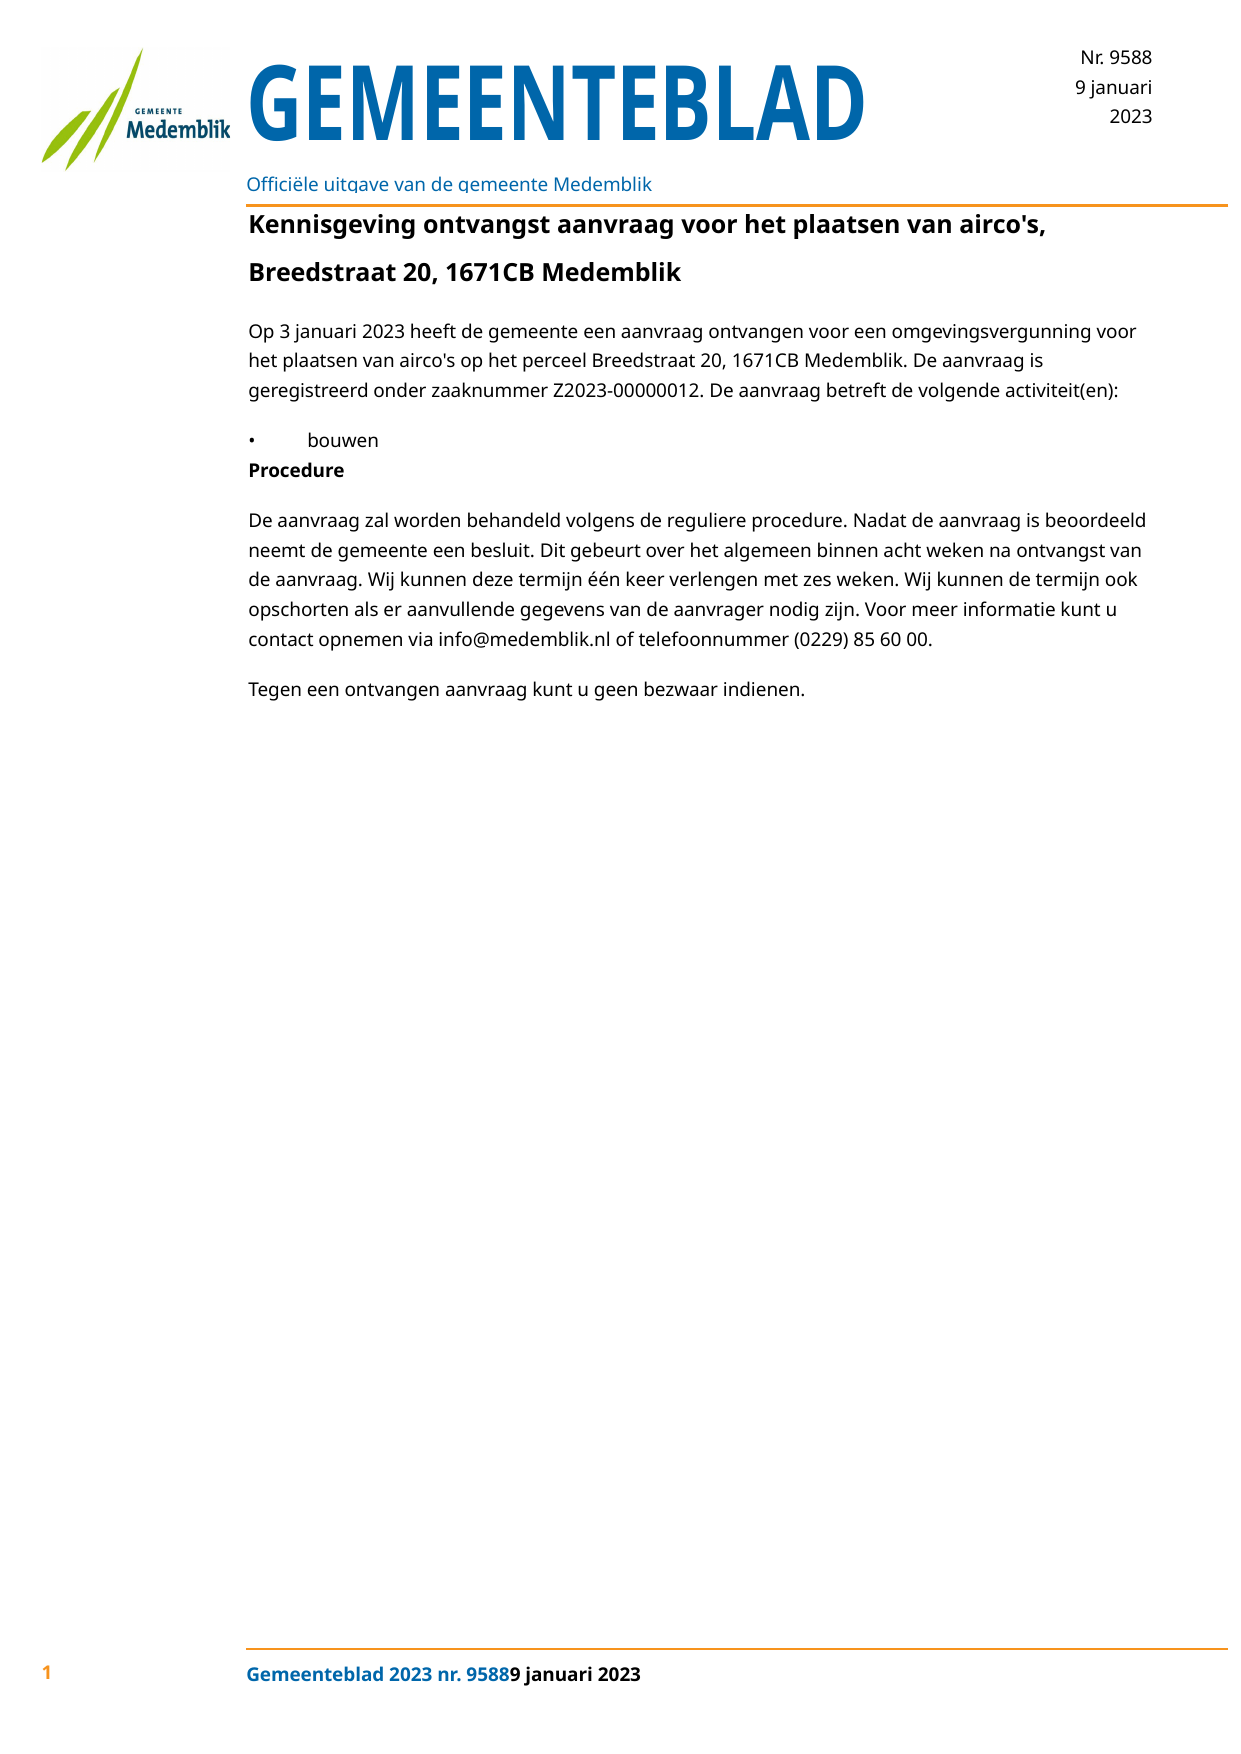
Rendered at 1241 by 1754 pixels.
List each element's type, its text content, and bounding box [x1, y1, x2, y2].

text Tegen een ontvangen aanvraag kunt u geen bezwaar indienen. [248, 676, 1152, 702]
list bouwen [248, 427, 1152, 453]
text De aanvraag zal worden behandeld volgens de reguliere procedure. Nadat de aanvraag is beoordeeld neemt de gemeente een besluit. Dit gebeurt over het algemeen binnen acht weken na ontvangst van de aanvraag. Wij kunnen deze termijn één keer verlengen met zes weken. Wij kunnen de termijn ook opschorten als er aanvullende gegevens van de aanvrager nodig zijn. Voor meer informatie kunt u contact opnemen via info@medemblik.nl of telefoonnummer (0229) 85 60 00. [248, 507, 1152, 652]
text Kennisgeving ontvangst aanvraag voor het plaatsen van airco's, Breedstraat 20, 1671CB Medemblik [248, 207, 1152, 288]
text Procedure [248, 457, 1152, 483]
picture [41, 47, 231, 172]
text Op 3 januari 2023 heeft de gemeente een aanvraag ontvangen voor een omgevingsvergunning voor het plaatsen van airco's op het perceel Breedstraat 20, 1671CB Medemblik. De aanvraag is geregistreerd onder zaaknummer Z2023-00000012. De aanvraag betreft de volgende activiteit(en): [248, 318, 1152, 403]
